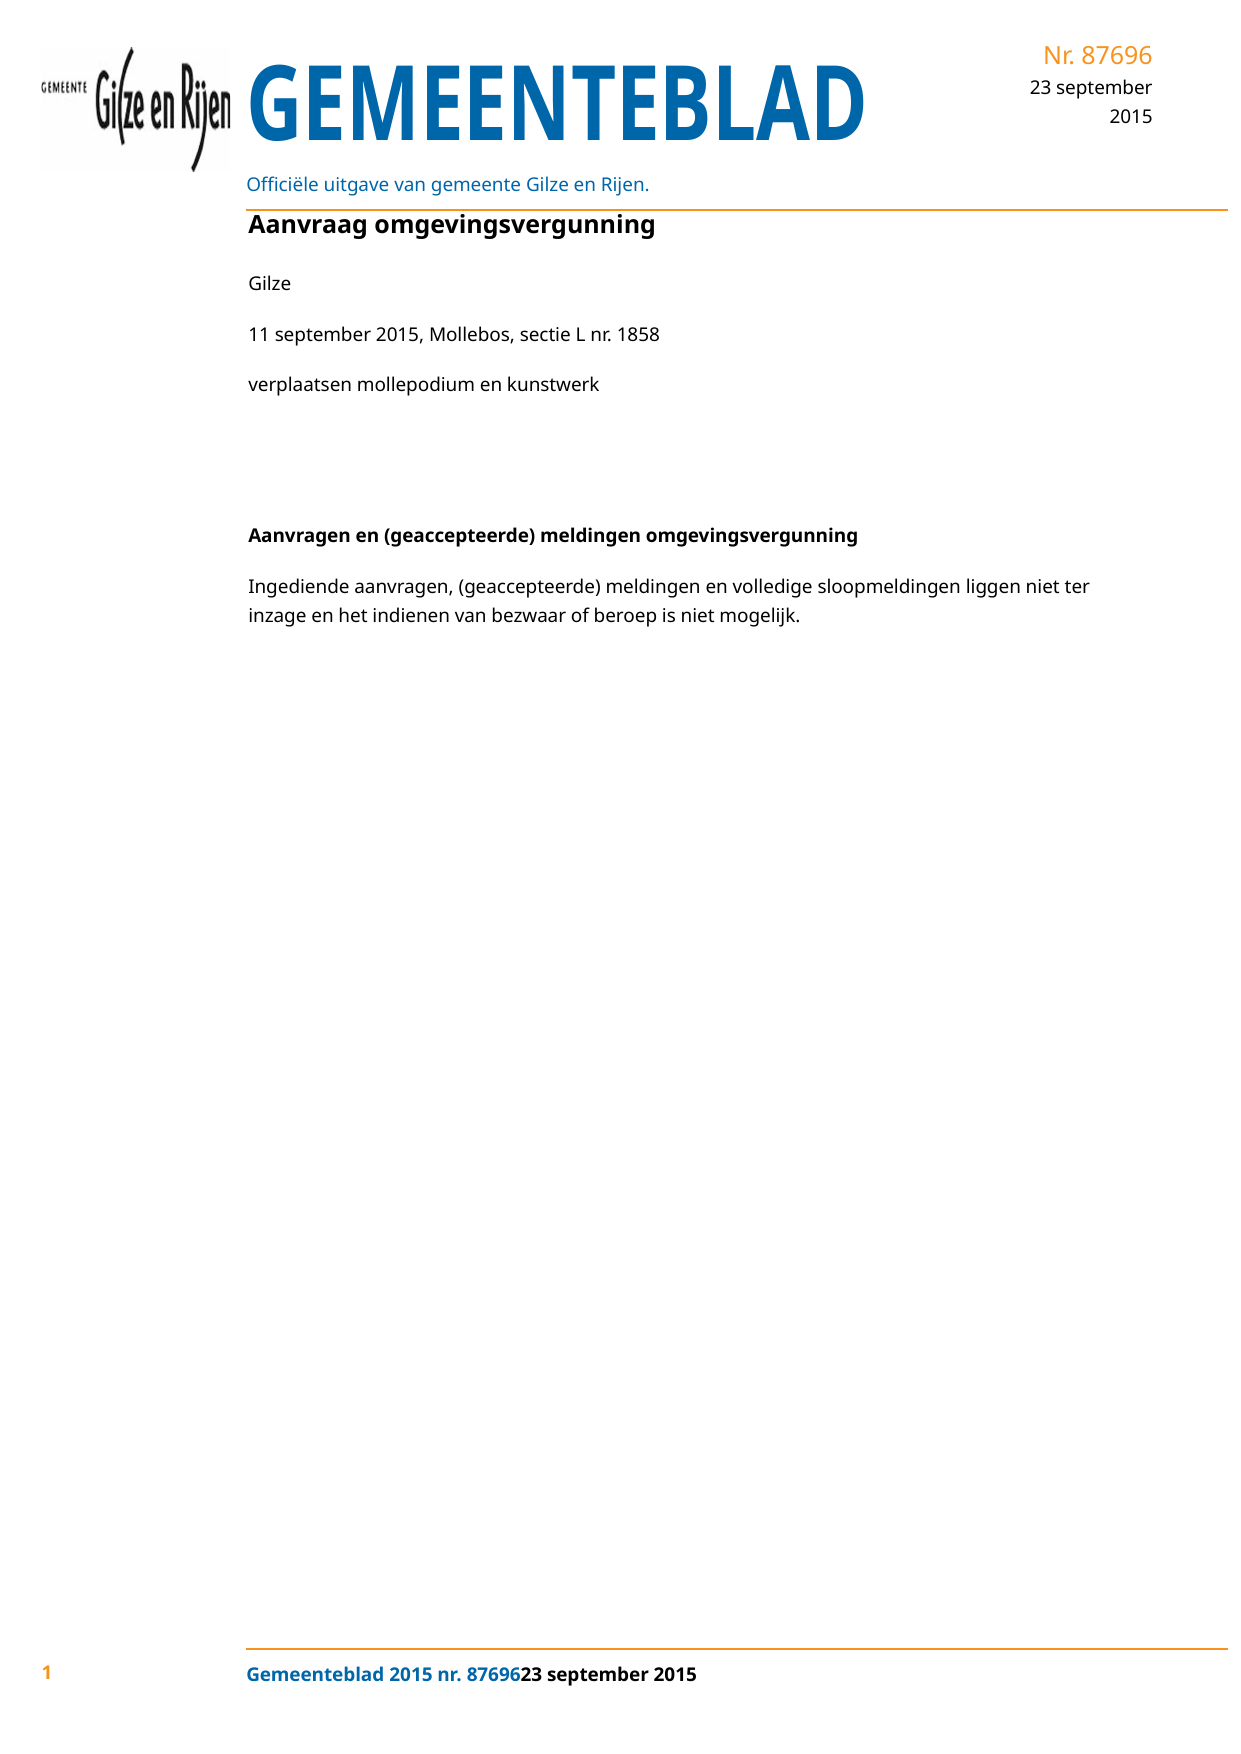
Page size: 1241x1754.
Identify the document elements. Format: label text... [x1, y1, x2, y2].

text Aanvraag omgevingsvergunning [248, 211, 1152, 241]
text 11 september 2015, Mollebos, sectie L nr. 1858 [248, 321, 1152, 346]
text verplaatsen mollepodium en kunstwerk [248, 371, 1152, 397]
picture [41, 47, 231, 172]
text Gilze [248, 270, 1152, 296]
text Ingediende aanvragen, (geaccepteerde) meldingen en volledige sloopmeldingen liggen niet ter inzage en het indienen van bezwaar of beroep is niet mogelijk. [248, 573, 1152, 628]
text Aanvragen en (geaccepteerde) meldingen omgevingsvergunning [248, 522, 1152, 548]
